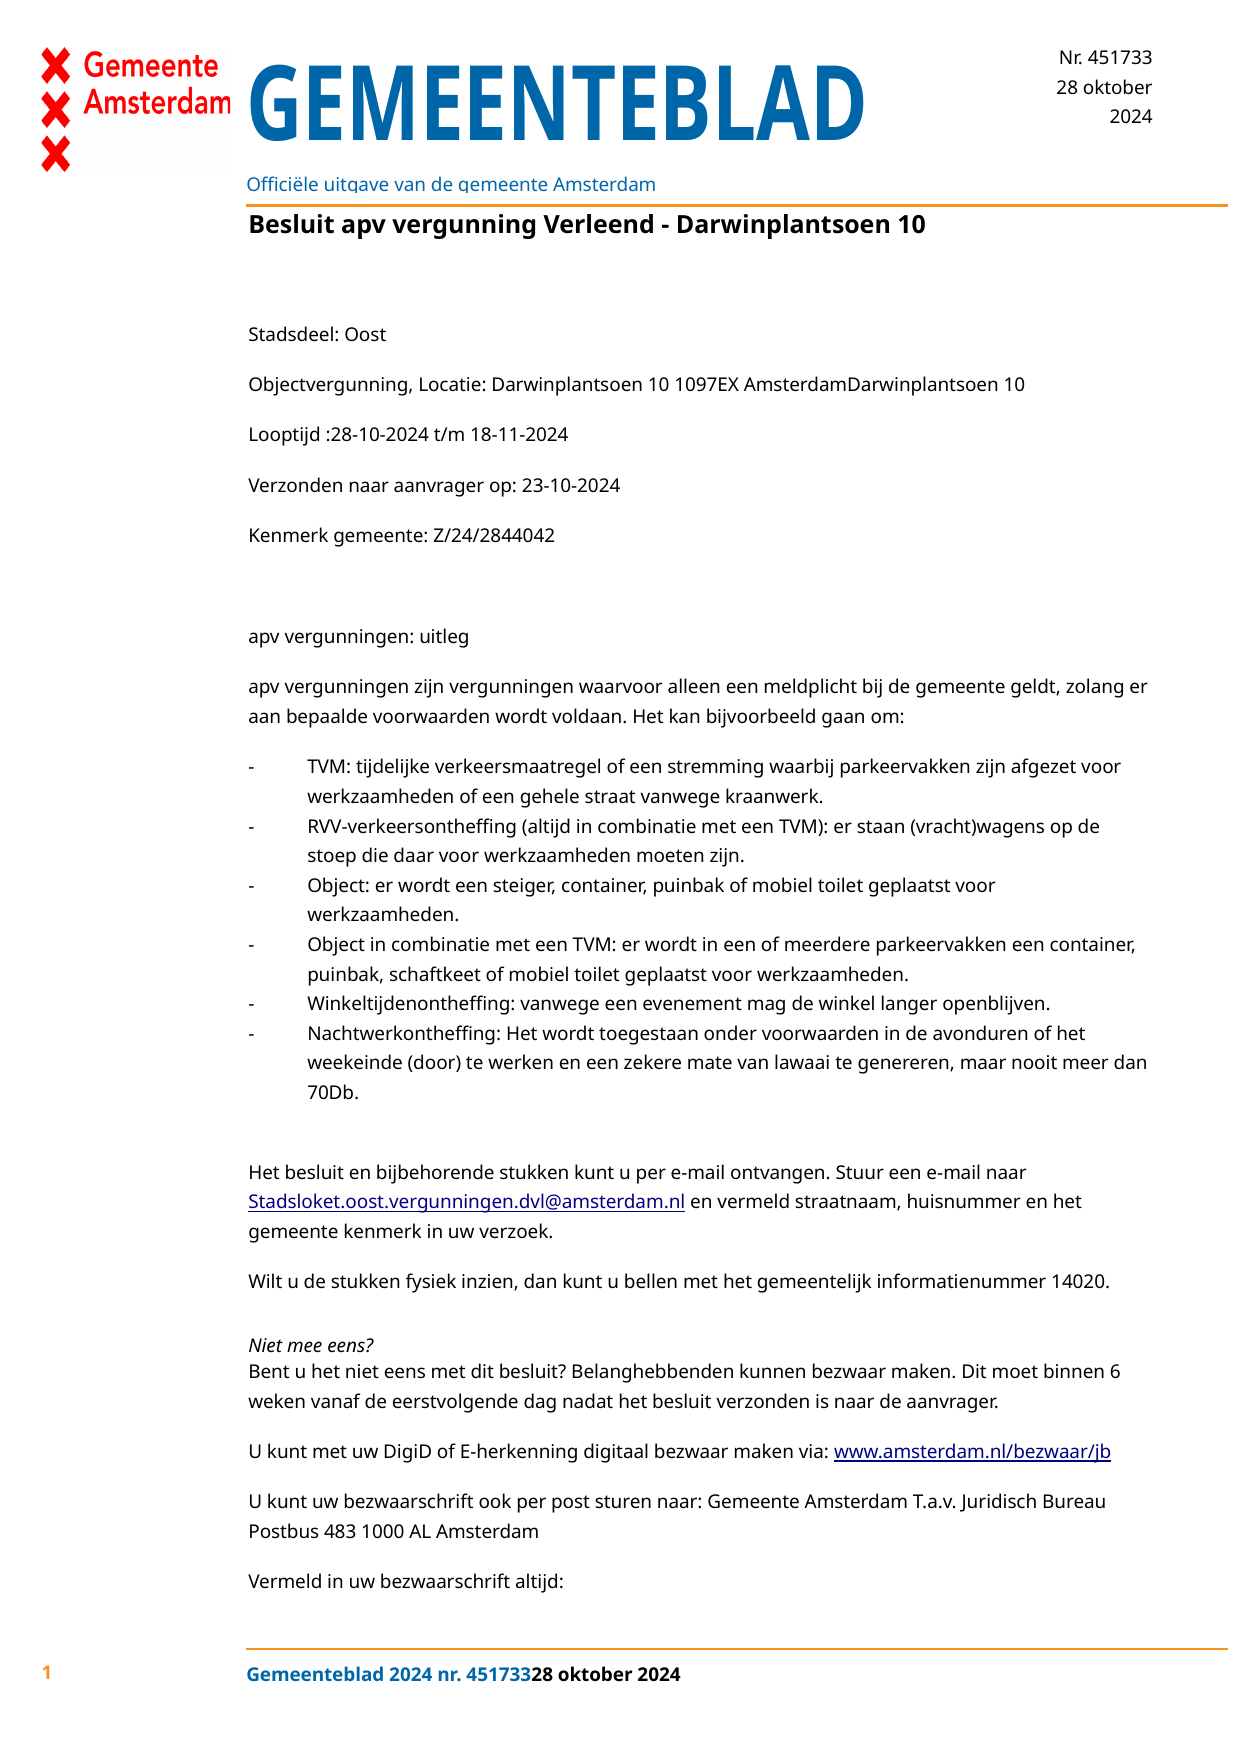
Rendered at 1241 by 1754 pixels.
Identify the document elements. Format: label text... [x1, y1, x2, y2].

text Besluit apv vergunning Verleend - Darwinplantsoen 10 [248, 207, 1152, 241]
text Kenmerk gemeente: Z/24/2844042 [248, 522, 1152, 548]
text Looptijd :28-10-2024 t/m 18-11-2024 [248, 422, 1152, 447]
text U kunt met uw DigiD of E-herkenning digitaal bezwaar maken via: www.amsterdam.nl/bezwaar/jb [248, 1438, 1152, 1464]
text Bent u het niet eens met dit besluit? Belanghebbenden kunnen bezwaar maken. Dit moet binnen 6 weken vanaf de eerstvolgende dag nadat het besluit verzonden is naar de aanvrager. [248, 1358, 1152, 1414]
text Niet mee eens? [248, 1333, 1152, 1358]
text Het besluit en bijbehorende stukken kunt u per e-mail ontvangen. Stuur een e-mail naar Stadsloket.oost.vergunningen.dvl@amsterdam.nl en vermeld straatnaam, huisnummer en het gemeente kenmerk in uw verzoek. [248, 1159, 1152, 1244]
text U kunt uw bezwaarschrift ook per post sturen naar: Gemeente Amsterdam T.a.v. Juridisch Bureau Postbus 483 1000 AL Amsterdam [248, 1489, 1152, 1544]
text apv vergunningen zijn vergunningen waarvoor alleen een meldplicht bij de gemeente geldt, zolang er aan bepaalde voorwaarden wordt voldaan. Het kan bijvoorbeeld gaan om: [248, 674, 1152, 729]
text Wilt u de stukken fysiek inzien, dan kunt u bellen met het gemeentelijk informatienummer 14020. [248, 1269, 1152, 1294]
list TVM: tijdelijke verkeersmaatregel of een stremming waarbij parkeervakken zijn afgezet voor werkzaamheden of een gehele straat vanwege kraanwerk. [248, 754, 1152, 809]
list Nachtwerkontheffing: Het wordt toegestaan onder voorwaarden in de avonduren of het weekeinde (door) te werken en een zekere mate van lawaai te genereren, maar nooit meer dan 70Db. [248, 1020, 1152, 1105]
list RVV-verkeersontheffing (altijd in combinatie met een TVM): er staan (vracht)wagens op de stoep die daar voor werkzaamheden moeten zijn. [248, 813, 1152, 868]
text Stadsdeel: Oost [248, 321, 1152, 346]
text apv vergunningen: uitleg [248, 623, 1152, 649]
picture [41, 47, 231, 172]
list Object: er wordt een steiger, container, puinbak of mobiel toilet geplaatst voor werkzaamheden. [248, 872, 1152, 927]
text Vermeld in uw bezwaarschrift altijd: [248, 1569, 1152, 1594]
text Objectvergunning, Locatie: Darwinplantsoen 10 1097EX AmsterdamDarwinplantsoen 10 [248, 371, 1152, 397]
list Object in combinatie met een TVM: er wordt in een of meerdere parkeervakken een container, puinbak, schaftkeet of mobiel toilet geplaatst voor werkzaamheden. [248, 931, 1152, 986]
list Winkeltijdenontheffing: vanwege een evenement mag de winkel langer openblijven. [248, 990, 1152, 1016]
text Verzonden naar aanvrager op: 23-10-2024 [248, 472, 1152, 498]
